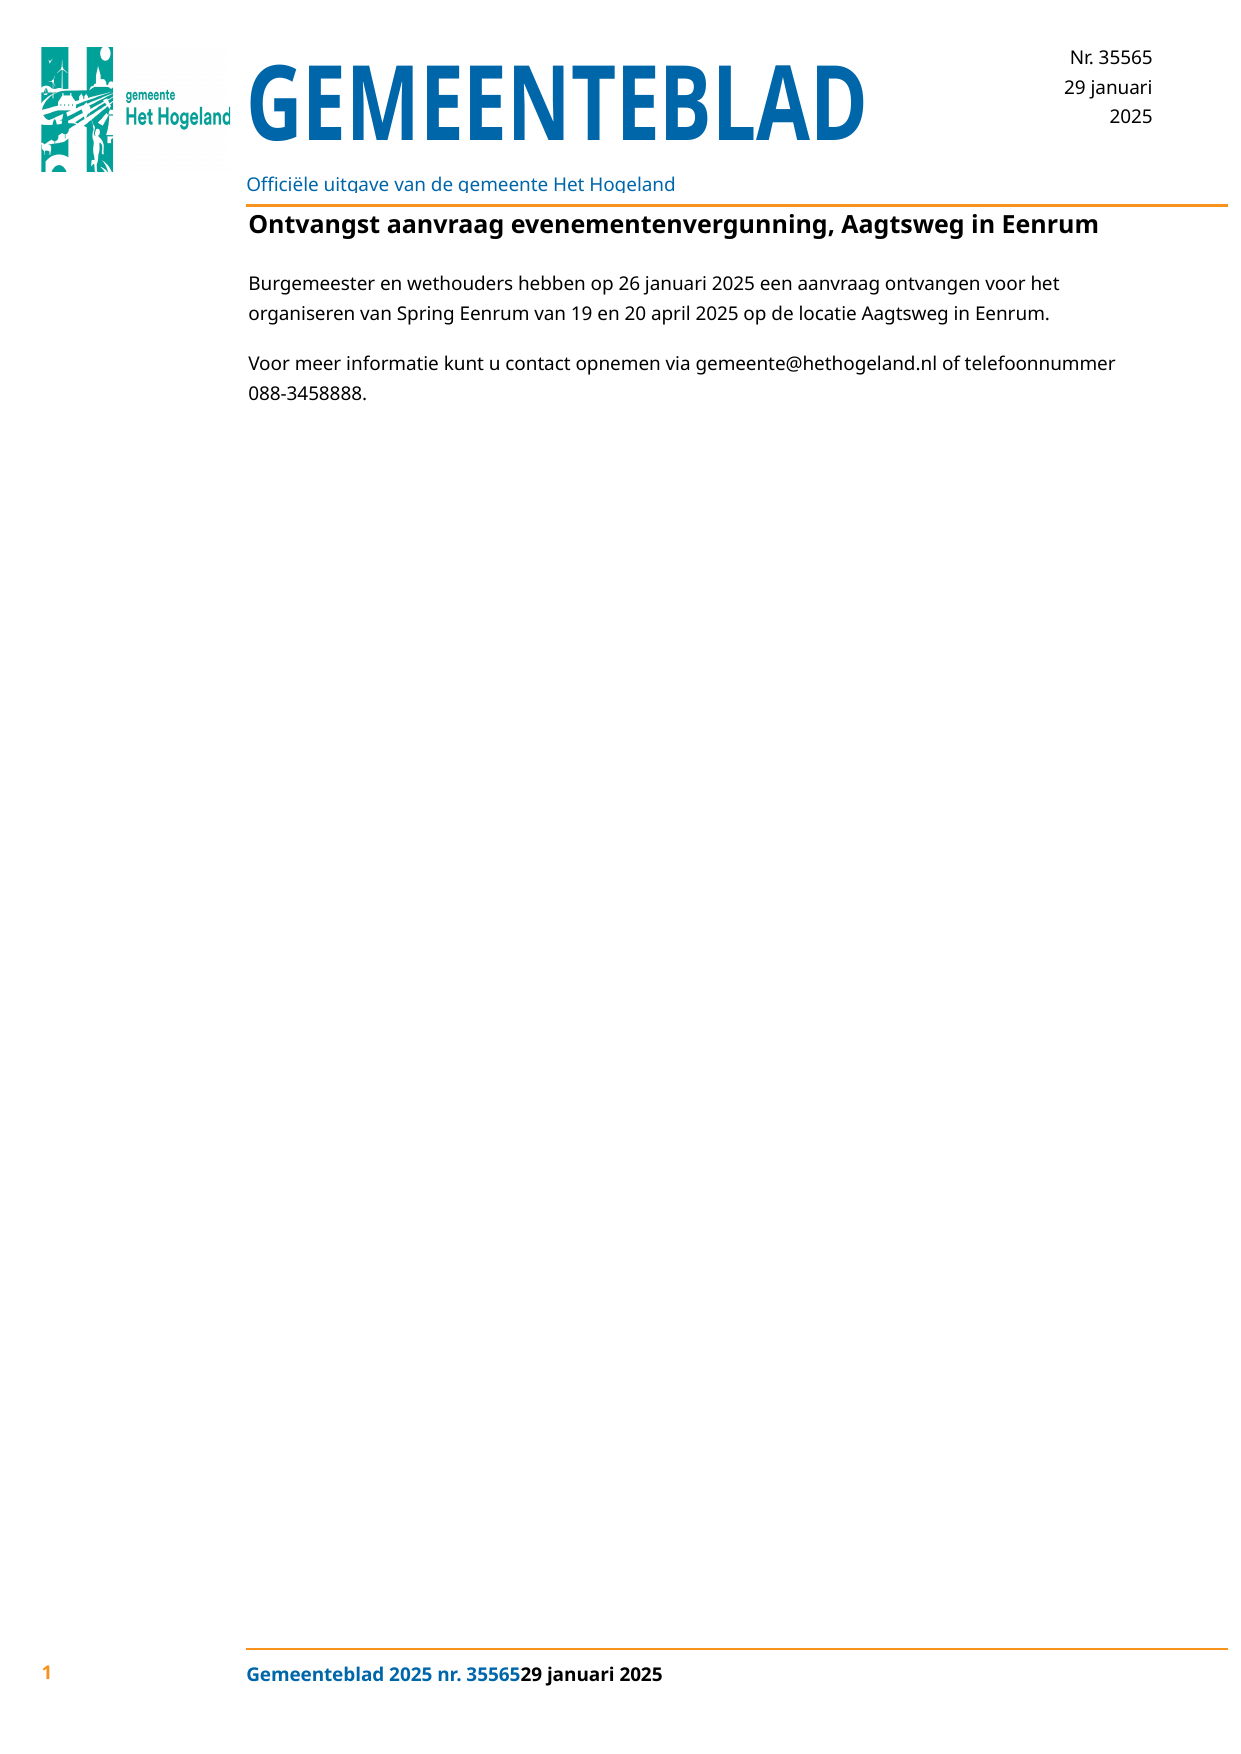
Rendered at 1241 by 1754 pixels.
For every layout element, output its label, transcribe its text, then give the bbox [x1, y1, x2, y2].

text Burgemeester en wethouders hebben op 26 januari 2025 een aanvraag ontvangen voor het organiseren van Spring Eenrum van 19 en 20 april 2025 op de locatie Aagtsweg in Eenrum. [248, 270, 1152, 326]
text Voor meer informatie kunt u contact opnemen via gemeente@hethogeland.nl of telefoonnummer 088-3458888. [248, 350, 1152, 406]
text Ontvangst aanvraag evenementenvergunning, Aagtsweg in Eenrum [248, 207, 1152, 241]
picture [41, 47, 231, 172]
